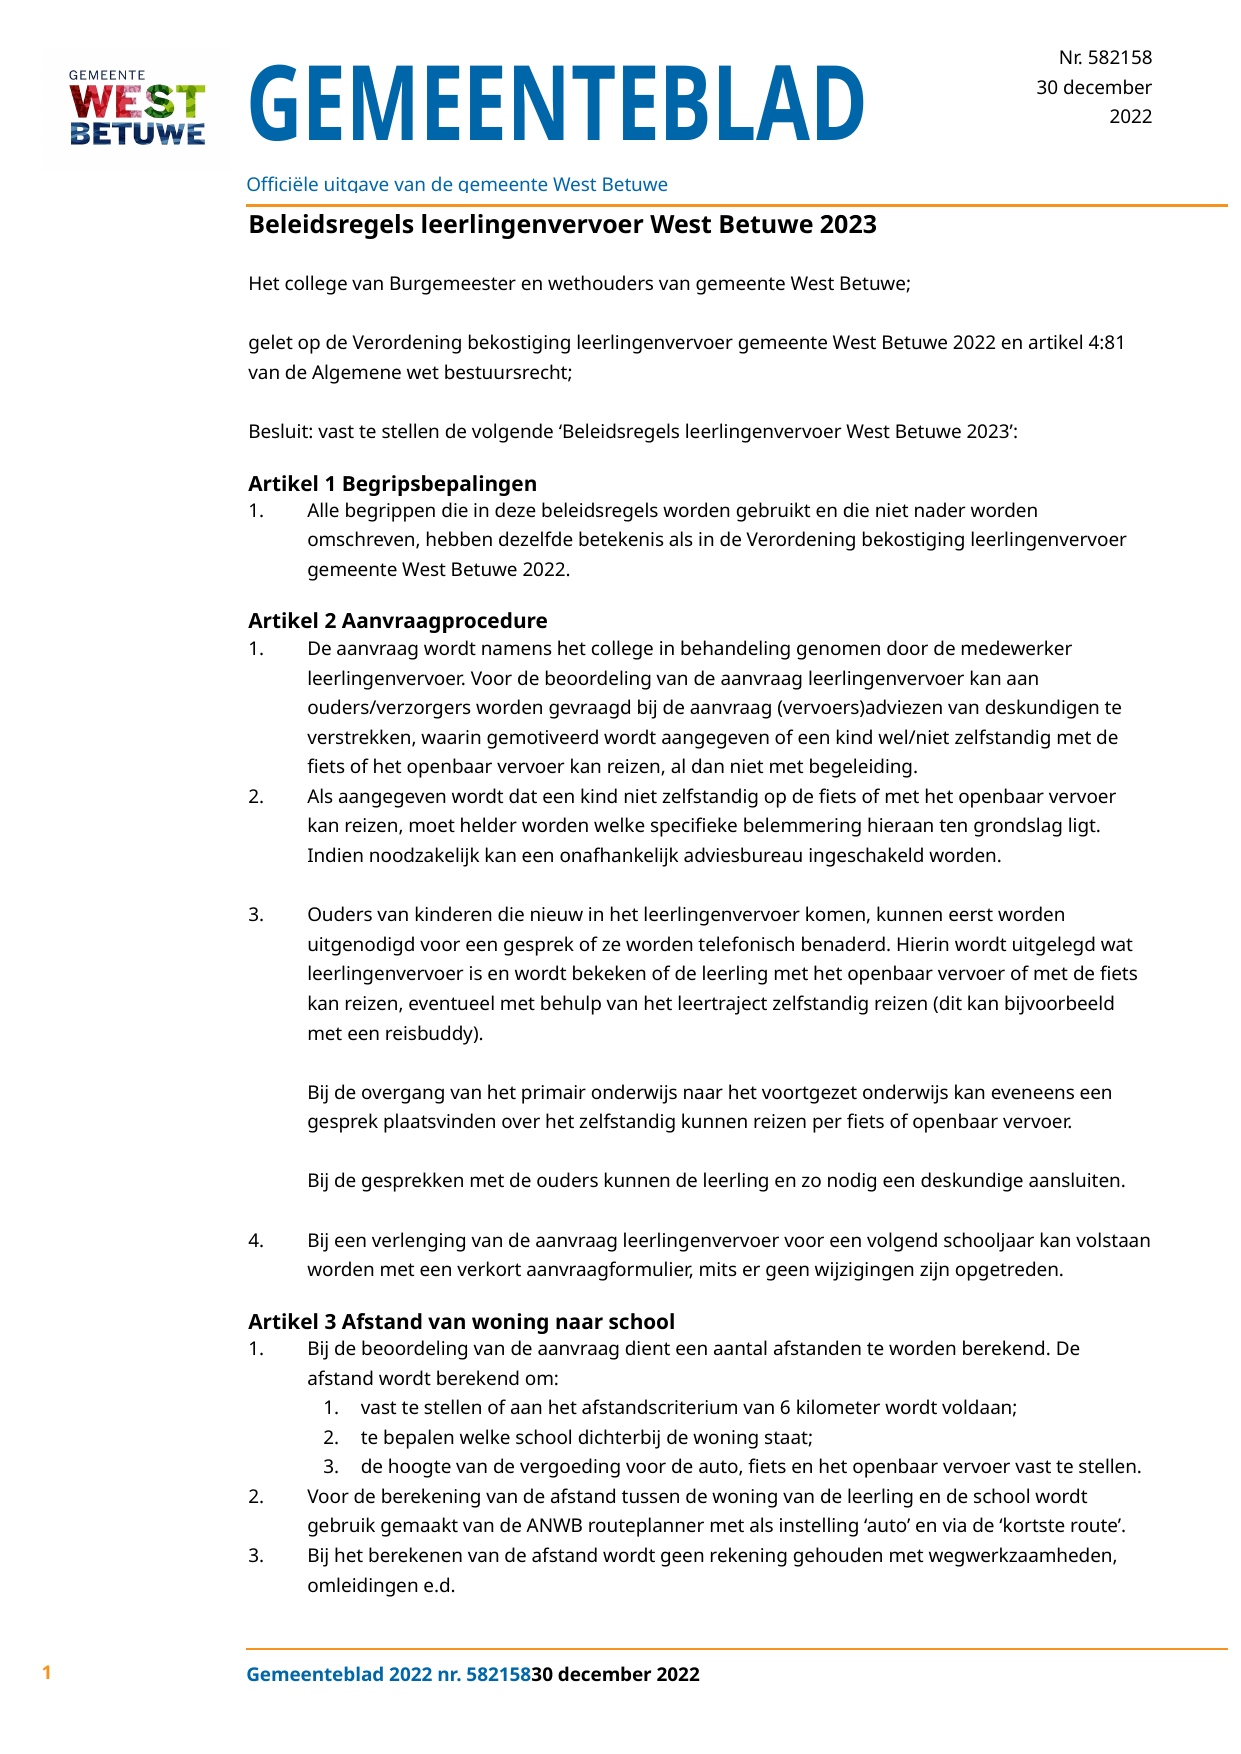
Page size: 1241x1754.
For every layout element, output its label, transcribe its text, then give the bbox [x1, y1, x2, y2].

list Bij de beoordeling van de aanvraag dient een aantal afstanden te worden berekend. De afstand wordt berekend om: [248, 1335, 1152, 1391]
list Ouders van kinderen die nieuw in het leerlingenvervoer komen, kunnen eerst worden uitgenodigd voor een gesprek of ze worden telefonisch benaderd. Hierin wordt uitgelegd wat leerlingenvervoer is en wordt bekeken of de leerling met het openbaar vervoer of met de fiets kan reizen, eventueel met behulp van het leertraject zelfstandig reizen (dit kan bijvoorbeeld met een reisbuddy). [248, 901, 1152, 1045]
list de hoogte van de vergoeding voor de auto, fiets en het openbaar vervoer vast te stellen. [323, 1453, 1152, 1479]
list Alle begrippen die in deze beleidsregels worden gebruikt en die niet nader worden omschreven, hebben dezelfde betekenis als in de Verordening bekostiging leerlingenvervoer gemeente West Betuwe 2022. [248, 497, 1152, 582]
list Voor de berekening van de afstand tussen de woning van de leerling en de school wordt gebruik gemaakt van de ANWB routeplanner met als instelling ‘auto’ en via de ‘kortste route’. [248, 1483, 1152, 1538]
list Bij de gesprekken met de ouders kunnen de leerling en zo nodig een deskundige aansluiten. [248, 1168, 1152, 1193]
list Bij de overgang van het primair onderwijs naar het voortgezet onderwijs kan eveneens een gesprek plaatsvinden over het zelfstandig kunnen reizen per fiets of openbaar vervoer. [248, 1079, 1152, 1134]
list De aanvraag wordt namens het college in behandeling genomen door de medewerker leerlingenvervoer. Voor de beoordeling van de aanvraag leerlingenvervoer kan aan ouders/verzorgers worden gevraagd bij de aanvraag (vervoers)adviezen van deskundigen te verstrekken, waarin gemotiveerd wordt aangegeven of een kind wel/niet zelfstandig met de fiets of het openbaar vervoer kan reizen, al dan niet met begeleiding. [248, 635, 1152, 779]
picture [41, 47, 231, 172]
list vast te stellen of aan het afstandscriterium van 6 kilometer wordt voldaan; [323, 1394, 1152, 1420]
text Besluit: vast te stellen de volgende ‘Beleidsregels leerlingenvervoer West Betuwe 2023’: [248, 418, 1152, 444]
text Artikel 1 Begripsbepalingen [248, 469, 1152, 497]
list Bij een verlenging van de aanvraag leerlingenvervoer voor een volgend schooljaar kan volstaan worden met een verkort aanvraagformulier, mits er geen wijzigingen zijn opgetreden. [248, 1227, 1152, 1282]
text Artikel 2 Aanvraagprocedure [248, 607, 1152, 635]
text Beleidsregels leerlingenvervoer West Betuwe 2023 [248, 207, 1152, 241]
list Als aangegeven wordt dat een kind niet zelfstandig op de fiets of met het openbaar vervoer kan reizen, moet helder worden welke specifieke belemmering hieraan ten grondslag ligt. Indien noodzakelijk kan een onafhankelijk adviesbureau ingeschakeld worden. [248, 783, 1152, 868]
text Artikel 3 Afstand van woning naar school [248, 1307, 1152, 1335]
list te bepalen welke school dichterbij de woning staat; [323, 1424, 1152, 1450]
text Het college van Burgemeester en wethouders van gemeente West Betuwe; [248, 270, 1152, 296]
list Bij het berekenen van de afstand wordt geen rekening gehouden met wegwerkzaamheden, omleidingen e.d. [248, 1542, 1152, 1598]
text gelet op de Verordening bekostiging leerlingenvervoer gemeente West Betuwe 2022 en artikel 4:81 van de Algemene wet bestuursrecht; [248, 329, 1152, 385]
